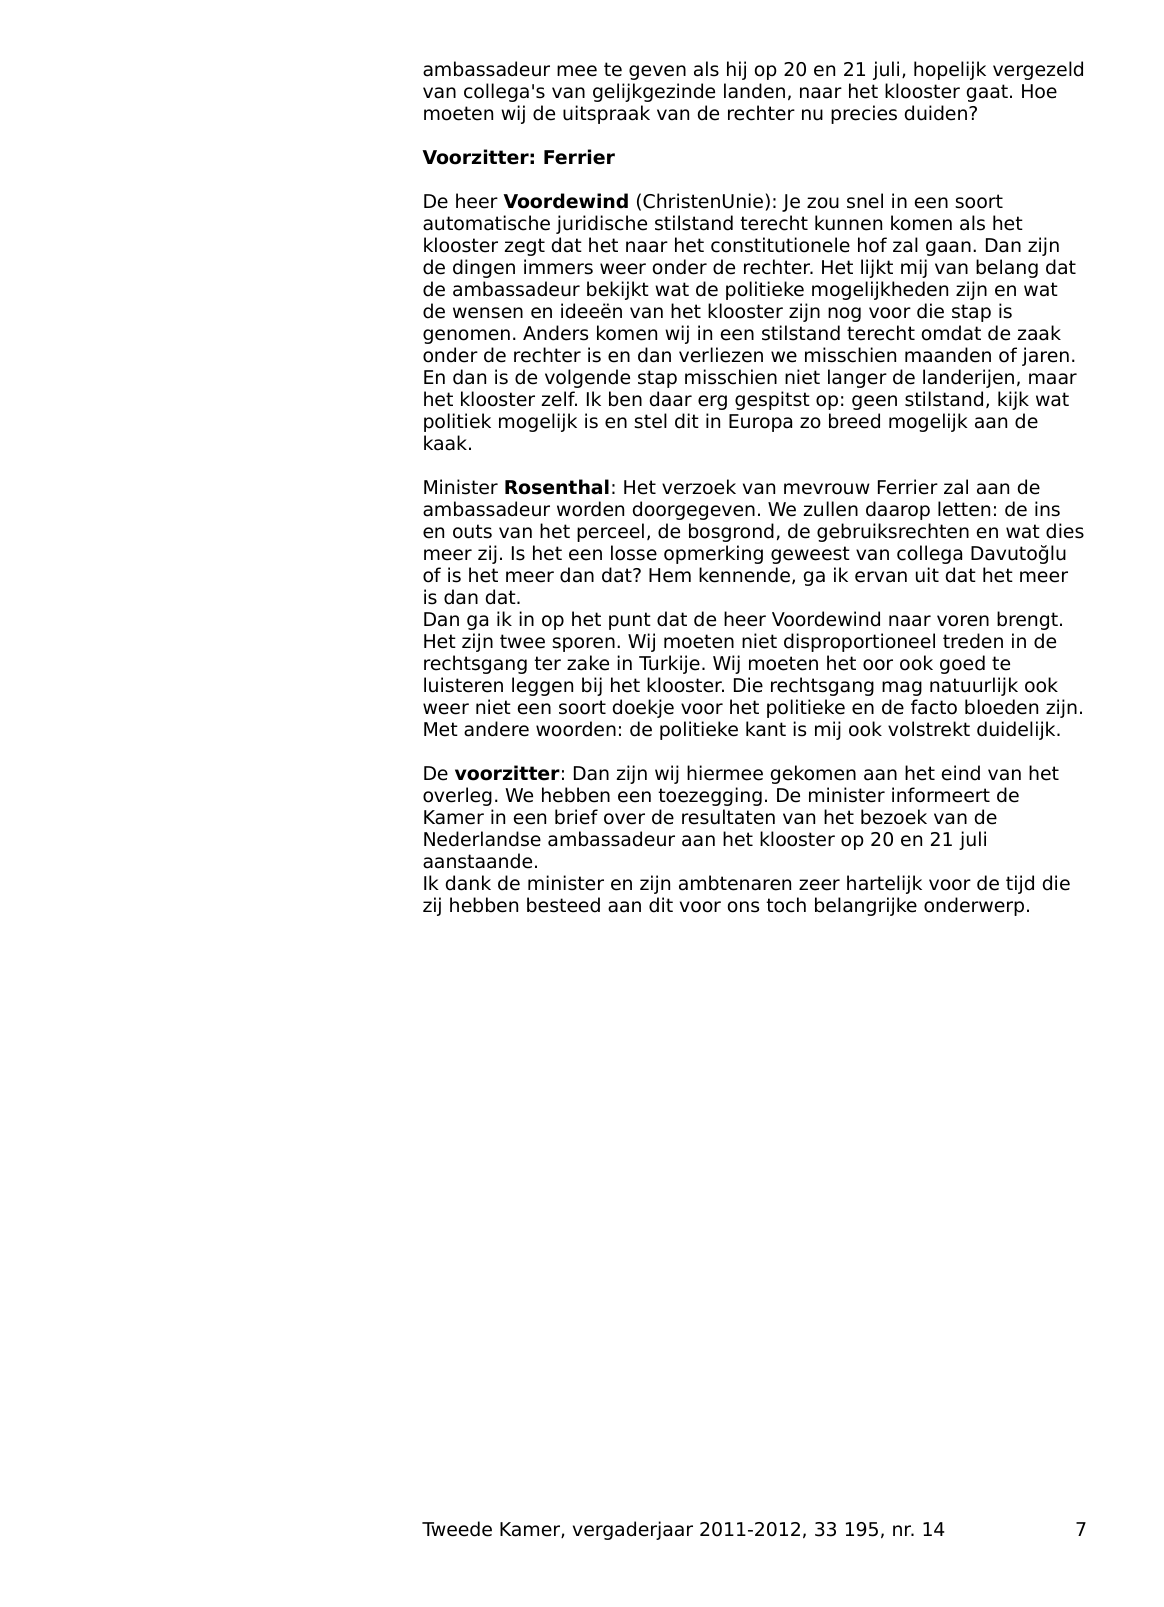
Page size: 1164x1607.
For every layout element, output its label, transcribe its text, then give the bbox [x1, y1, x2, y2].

text De heer Voordewind (ChristenUnie): Je zou snel in een soort automatische juridische stilstand terecht kunnen komen als het klooster zegt dat het naar het constitutionele hof zal gaan. Dan zijn de dingen immers weer onder de rechter. Het lijkt mij van belang dat de ambassadeur bekijkt wat de politieke mogelijkheden zijn en wat de wensen en ideeën van het klooster zijn nog voor die stap is genomen. Anders komen wij in een stilstand terecht omdat de zaak onder de rechter is en dan verliezen we misschien maanden of jaren. En dan is de volgende stap misschien niet langer de landerijen, maar het klooster zelf. Ik ben daar erg gespitst op: geen stilstand, kijk wat politiek mogelijk is en stel dit in Europa zo breed mogelijk aan de kaak. [422, 191, 1087, 455]
text Dan ga ik in op het punt dat de heer Voordewind naar voren brengt. Het zijn twee sporen. Wij moeten niet disproportioneel treden in de rechtsgang ter zake in Turkije. Wij moeten het oor ook goed te luisteren leggen bij het klooster. Die rechtsgang mag natuurlijk ook weer niet een soort doekje voor het politieke en de facto bloeden zijn. Met andere woorden: de politieke kant is mij ook volstrekt duidelijk. [422, 609, 1087, 741]
text ambassadeur mee te geven als hij op 20 en 21 juli, hopelijk vergezeld van collega's van gelijkgezinde landen, naar het klooster gaat. Hoe moeten wij de uitspraak van de rechter nu precies duiden? [422, 59, 1087, 125]
text De voorzitter: Dan zijn wij hiermee gekomen aan het eind van het overleg. We hebben een toezegging. De minister informeert de Kamer in een brief over de resultaten van het bezoek van de Nederlandse ambassadeur aan het klooster op 20 en 21 juli aanstaande. [422, 763, 1087, 873]
text Minister Rosenthal: Het verzoek van mevrouw Ferrier zal aan de ambassadeur worden doorgegeven. We zullen daarop letten: de ins en outs van het perceel, de bosgrond, de gebruiksrechten en wat dies meer zij. Is het een losse opmerking geweest van collega Davutoğlu of is het meer dan dat? Hem kennende, ga ik ervan uit dat het meer is dan dat. [422, 477, 1087, 609]
text Ik dank de minister en zijn ambtenaren zeer hartelijk voor de tijd die zij hebben besteed aan dit voor ons toch belangrijke onderwerp. [422, 873, 1087, 917]
subtitle Voorzitter: Ferrier [422, 147, 1087, 169]
